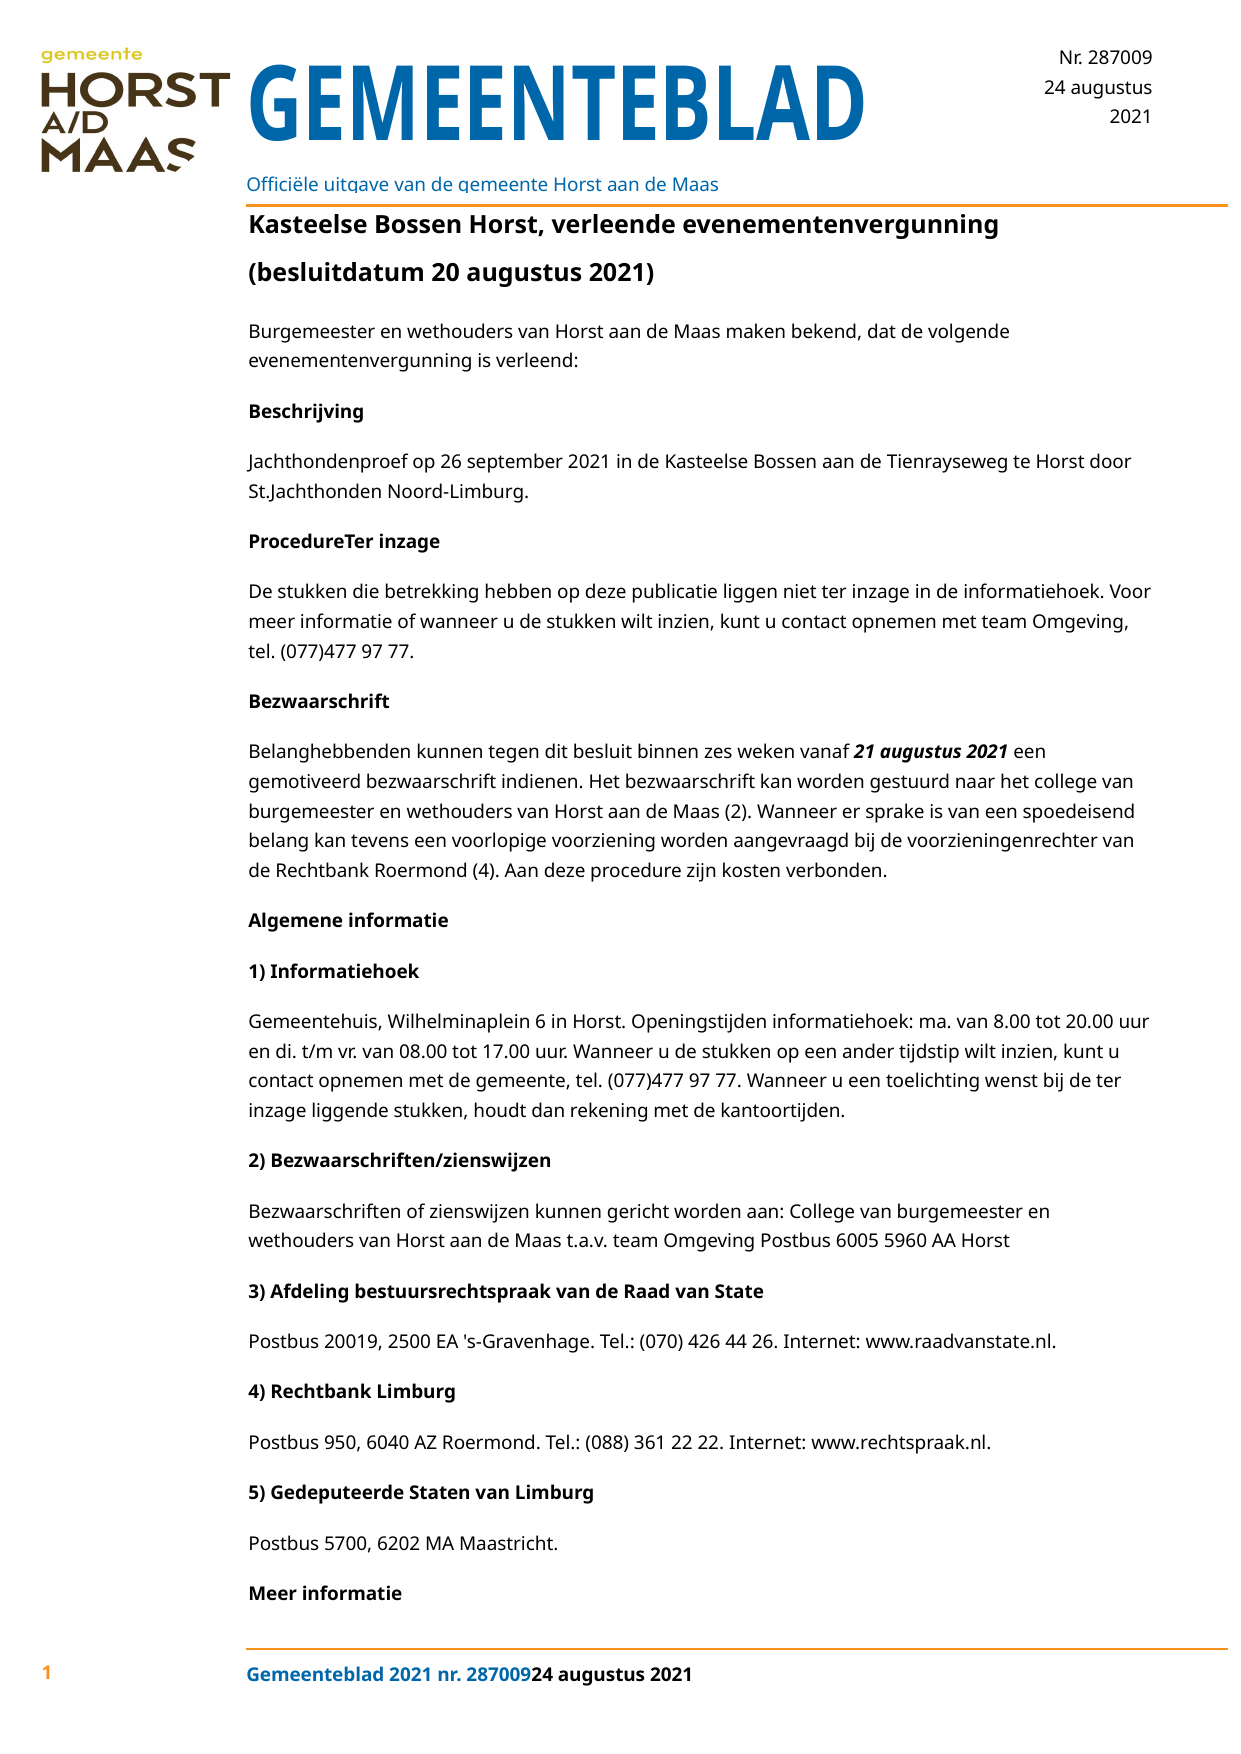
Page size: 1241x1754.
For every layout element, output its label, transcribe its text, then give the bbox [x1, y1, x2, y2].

text Postbus 950, 6040 AZ Roermond. Tel.: (088) 361 22 22. Internet: www.rechtspraak.nl. [248, 1429, 1152, 1455]
text Burgemeester en wethouders van Horst aan de Maas maken bekend, dat de volgende evenementenvergunning is verleend: [248, 318, 1152, 373]
text De stukken die betrekking hebben op deze publicatie liggen niet ter inzage in de informatiehoek. Voor meer informatie of wanneer u de stukken wilt inzien, kunt u contact opnemen met team Omgeving, tel. (077)477 97 77. [248, 579, 1152, 664]
text Bezwaarschrift [248, 688, 1152, 714]
text Belanghebbenden kunnen tegen dit besluit binnen zes weken vanaf 21 augustus 2021 een gemotiveerd bezwaarschrift indienen. Het bezwaarschrift kan worden gestuurd naar het college van burgemeester en wethouders van Horst aan de Maas (2). Wanneer er sprake is van een spoedeisend belang kan tevens een voorlopige voorziening worden aangevraagd bij de voorzieningenrechter van de Rechtbank Roermond (4). Aan deze procedure zijn kosten verbonden. [248, 739, 1152, 883]
text 5) Gedeputeerde Staten van Limburg [248, 1479, 1152, 1505]
text Gemeentehuis, Wilhelminaplein 6 in Horst. Openingstijden informatiehoek: ma. van 8.00 tot 20.00 uur en di. t/m vr. van 08.00 tot 17.00 uur. Wanneer u de stukken op een ander tijdstip wilt inzien, kunt u contact opnemen met de gemeente, tel. (077)477 97 77. Wanneer u een toelichting wenst bij de ter inzage liggende stukken, houdt dan rekening met de kantoortijden. [248, 1008, 1152, 1123]
text Kasteelse Bossen Horst, verleende evenementenvergunning (besluitdatum 20 augustus 2021) [248, 207, 1152, 288]
picture [41, 47, 231, 172]
text Meer informatie [248, 1580, 1152, 1606]
text Bezwaarschriften of zienswijzen kunnen gericht worden aan: College van burgemeester en wethouders van Horst aan de Maas t.a.v. team Omgeving Postbus 6005 5960 AA Horst [248, 1198, 1152, 1253]
text ProcedureTer inzage [248, 528, 1152, 554]
text Postbus 20019, 2500 EA 's-Gravenhage. Tel.: (070) 426 44 26. Internet: www.raadvanstate.nl. [248, 1328, 1152, 1354]
text 4) Rechtbank Limburg [248, 1379, 1152, 1404]
text 1) Informatiehoek [248, 958, 1152, 984]
text Jachthondenproef op 26 september 2021 in de Kasteelse Bossen aan de Tienrayseweg te Horst door St.Jachthonden Noord-Limburg. [248, 448, 1152, 504]
text 2) Bezwaarschriften/zienswijzen [248, 1147, 1152, 1173]
text Beschrijving [248, 398, 1152, 424]
text Postbus 5700, 6202 MA Maastricht. [248, 1530, 1152, 1556]
text Algemene informatie [248, 907, 1152, 933]
text 3) Afdeling bestuursrechtspraak van de Raad van State [248, 1278, 1152, 1304]
